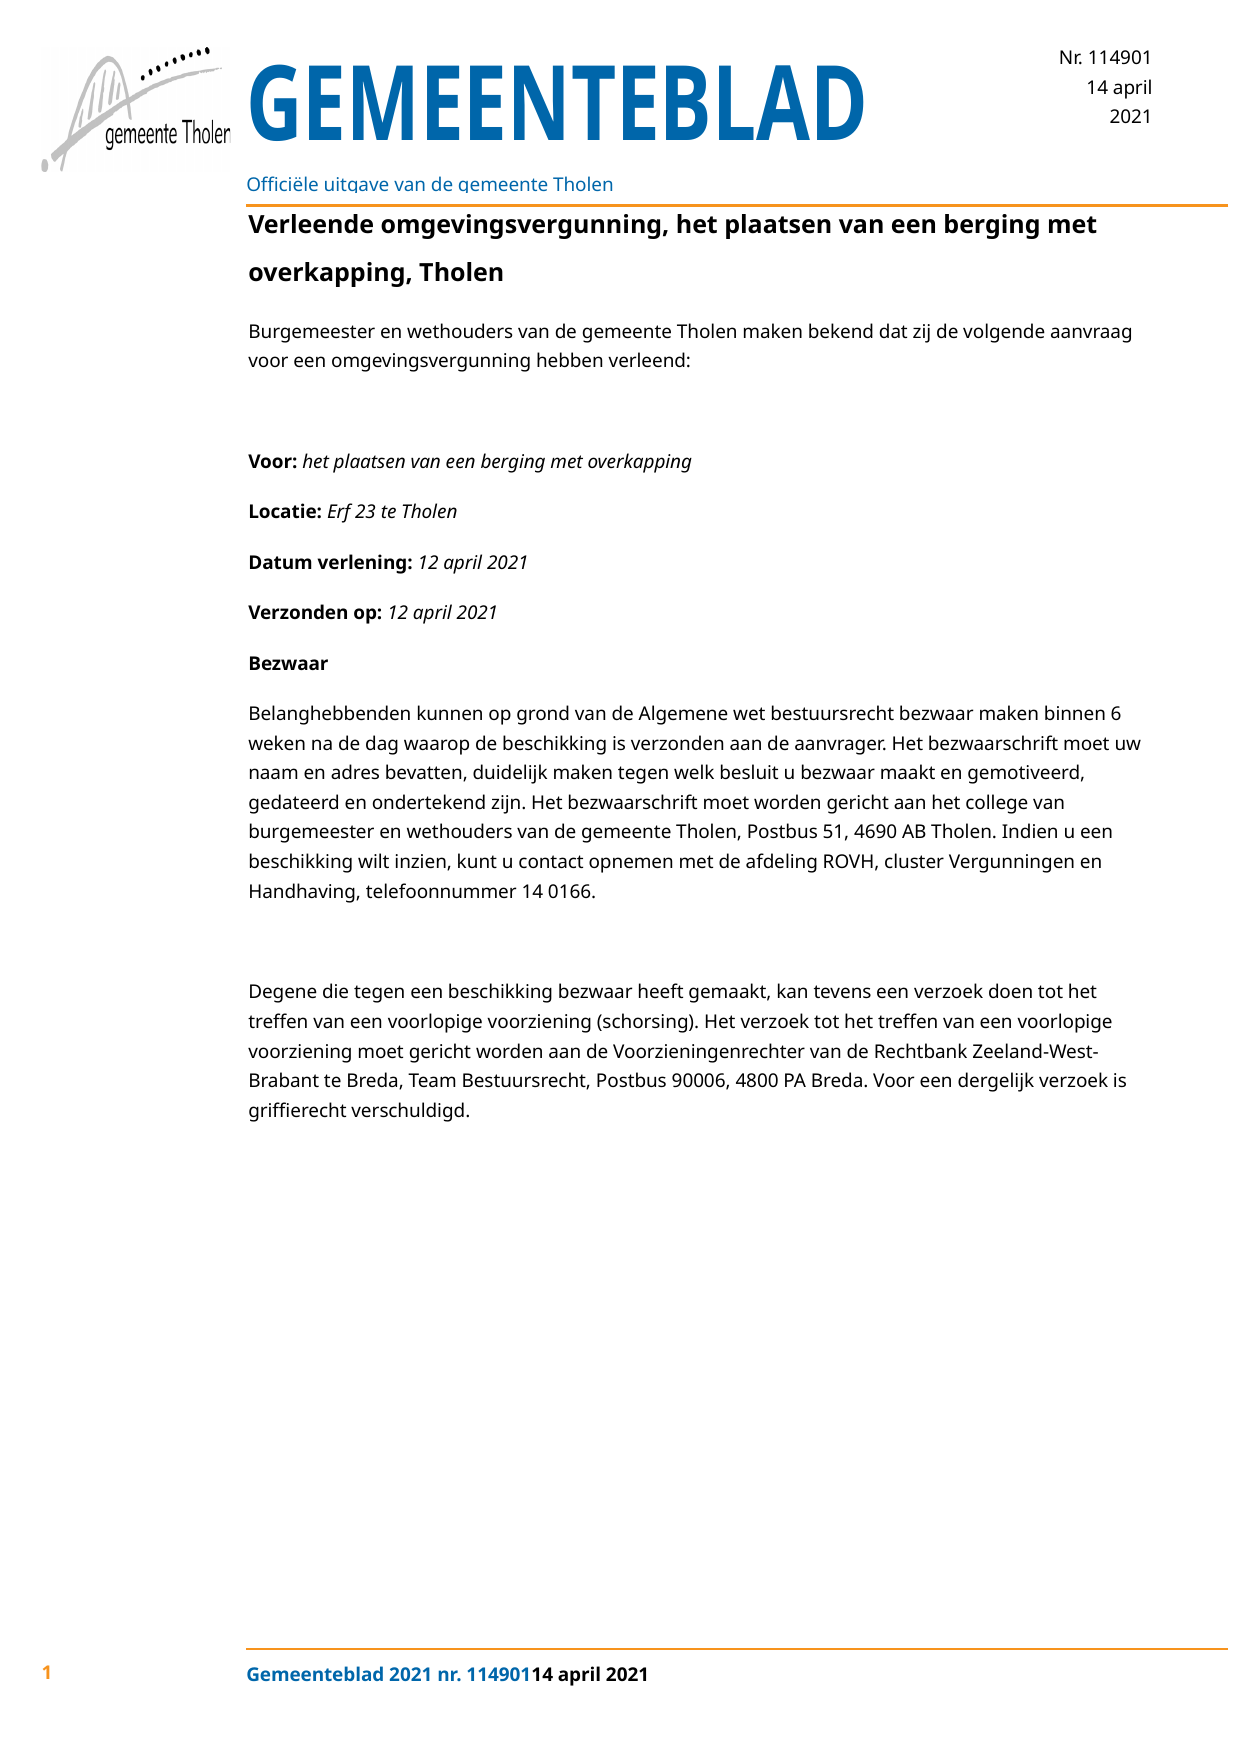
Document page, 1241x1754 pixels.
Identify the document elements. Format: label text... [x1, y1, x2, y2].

text Voor: het plaatsen van een berging met overkapping [248, 448, 1152, 474]
text Locatie: Erf 23 te Tholen [248, 499, 1152, 524]
text Datum verlening: 12 april 2021 [248, 549, 1152, 575]
text Belanghebbenden kunnen op grond van de Algemene wet bestuursrecht bezwaar maken binnen 6 weken na de dag waarop de beschikking is verzonden aan de aanvrager. Het bezwaarschrift moet uw naam en adres bevatten, duidelijk maken tegen welk besluit u bezwaar maakt en gemotiveerd, gedateerd en ondertekend zijn. Het bezwaarschrift moet worden gericht aan het college van burgemeester en wethouders van de gemeente Tholen, Postbus 51, 4690 AB Tholen. Indien u een beschikking wilt inzien, kunt u contact opnemen met de afdeling ROVH, cluster Vergunningen en Handhaving, telefoonnummer 14 0166. [248, 700, 1152, 904]
text Verleende omgevingsvergunning, het plaatsen van een berging met overkapping, Tholen [248, 207, 1152, 288]
text Degene die tegen een beschikking bezwaar heeft gemaakt, kan tevens een verzoek doen tot het treffen van een voorlopige voorziening (schorsing). Het verzoek tot het treffen van een voorlopige voorziening moet gericht worden aan de Voorzieningenrechter van de Rechtbank Zeeland-West-Brabant te Breda, Team Bestuursrecht, Postbus 90006, 4800 PA Breda. Voor een dergelijk verzoek is griffierecht verschuldigd. [248, 979, 1152, 1123]
text Verzonden op: 12 april 2021 [248, 599, 1152, 625]
text Bezwaar [248, 650, 1152, 676]
picture [41, 47, 231, 172]
text Burgemeester en wethouders van de gemeente Tholen maken bekend dat zij de volgende aanvraag voor een omgevingsvergunning hebben verleend: [248, 318, 1152, 373]
